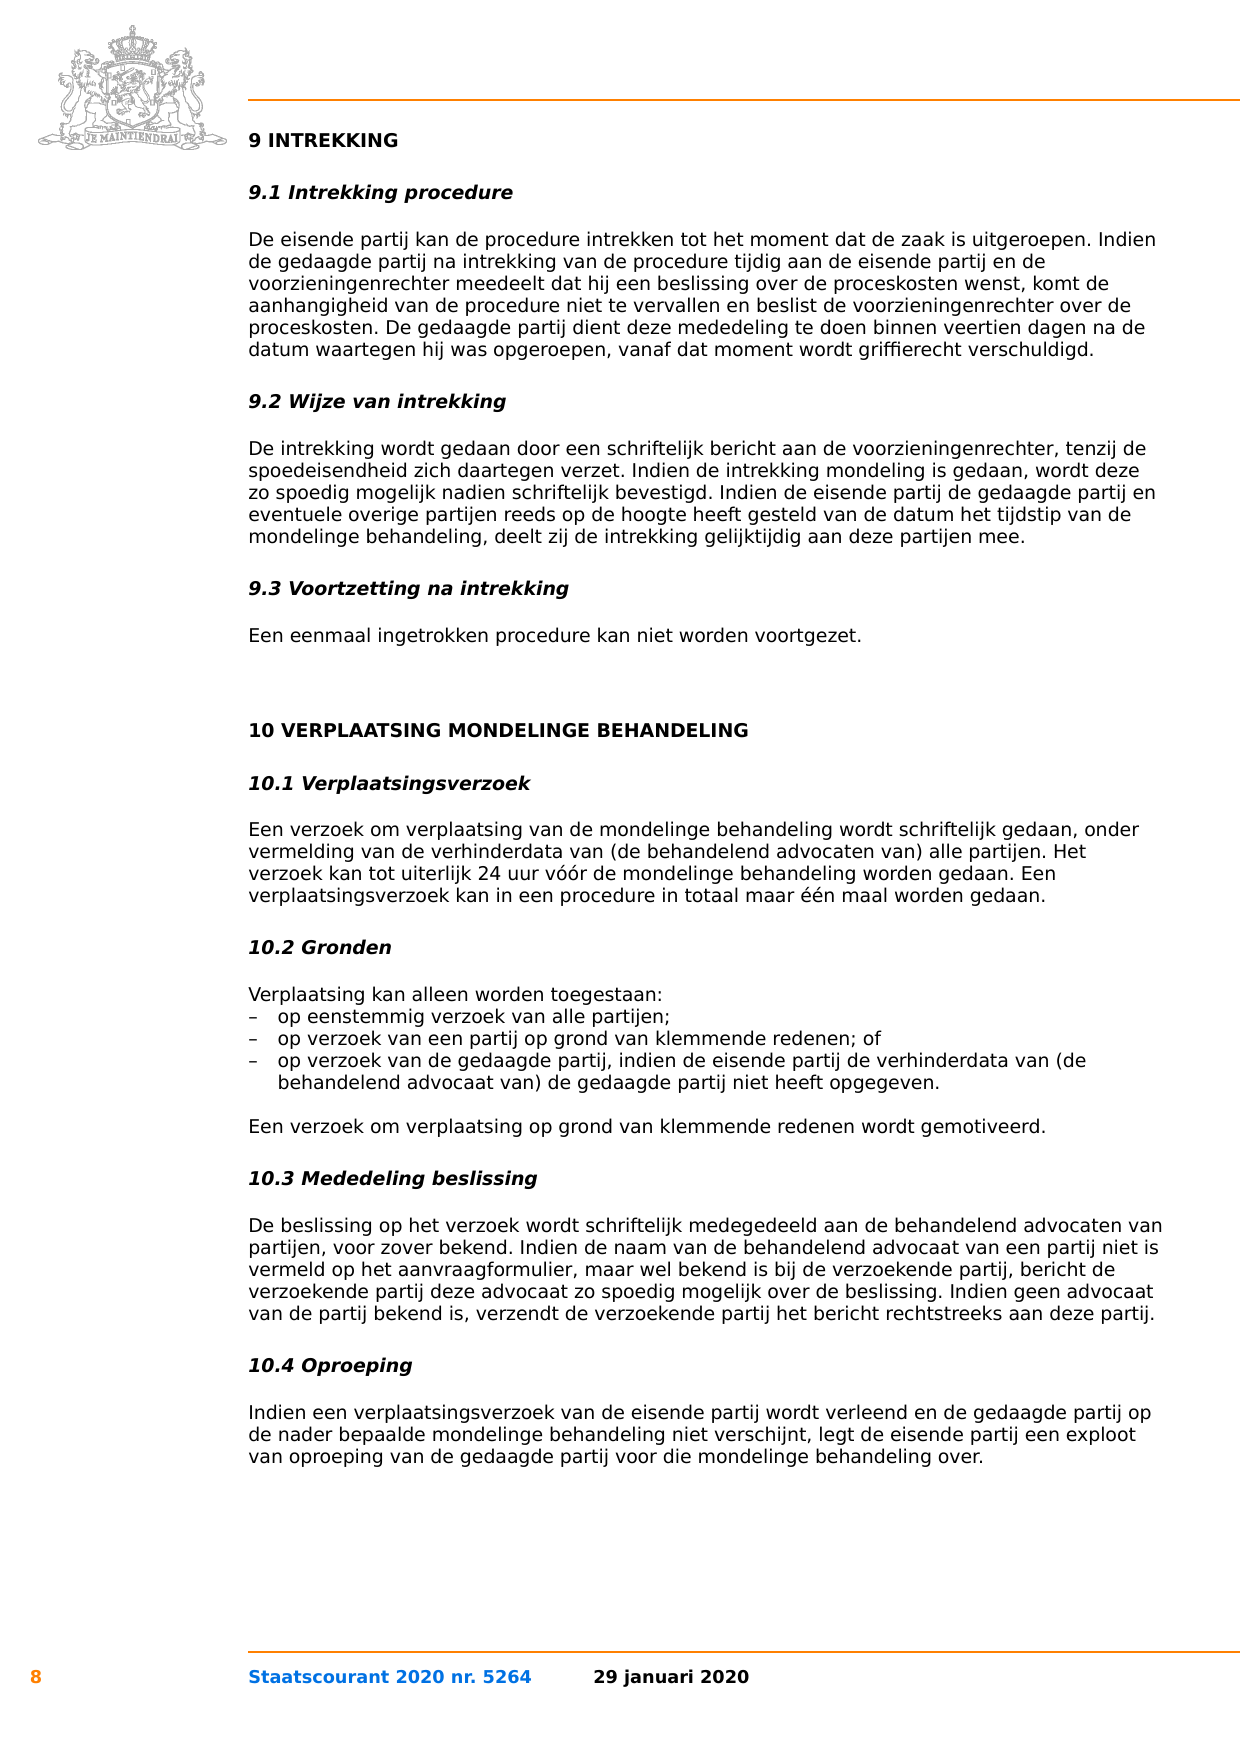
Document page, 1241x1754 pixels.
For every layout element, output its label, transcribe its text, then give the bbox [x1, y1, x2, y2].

subtitle 10.4 Oproeping [248, 1355, 1163, 1377]
text De eisende partij kan de procedure intrekken tot het moment dat de zaak is uitgeroepen. Indien de gedaagde partij na intrekking van de procedure tijdig aan de eisende partij en de voorzieningenrechter meedeelt dat hij een beslissing over de proceskosten wenst, komt de aanhangigheid van de procedure niet te vervallen en beslist de voorzieningenrechter over de proceskosten. De gedaagde partij dient deze mededeling te doen binnen veertien dagen na de datum waartegen hij was opgeroepen, vanaf dat moment wordt griffierecht verschuldigd. [248, 229, 1163, 361]
subtitle 9.2 Wijze van intrekking [248, 391, 1163, 413]
text Een verzoek om verplaatsing van de mondelinge behandeling wordt schriftelijk gedaan, onder vermelding van de verhinderdata van (de behandelend advocaten van) alle partijen. Het verzoek kan tot uiterlijk 24 uur vóór de mondelinge behandeling worden gedaan. Een verplaatsingsverzoek kan in een procedure in totaal maar één maal worden gedaan. [248, 819, 1163, 907]
subtitle 10.2 Gronden [248, 937, 1163, 959]
text – op eenstemmig verzoek van alle partijen; [248, 1006, 1163, 1028]
subtitle 10 VERPLAATSING MONDELINGE BEHANDELING [248, 720, 1163, 742]
subtitle 10.1 Verplaatsingsverzoek [248, 772, 1163, 794]
text – op verzoek van een partij op grond van klemmende redenen; of [248, 1028, 1163, 1050]
text De beslissing op het verzoek wordt schriftelijk medegedeeld aan de behandelend advocaten van partijen, voor zover bekend. Indien de naam van de behandelend advocaat van een partij niet is vermeld op het aanvraagformulier, maar wel bekend is bij de verzoekende partij, bericht de verzoekende partij deze advocaat zo spoedig mogelijk over de beslissing. Indien geen advocaat van de partij bekend is, verzendt de verzoekende partij het bericht rechtstreeks aan deze partij. [248, 1215, 1163, 1325]
text De intrekking wordt gedaan door een schriftelijk bericht aan de voorzieningenrechter, tenzij de spoedeisendheid zich daartegen verzet. Indien de intrekking mondeling is gedaan, wordt deze zo spoedig mogelijk nadien schriftelijk bevestigd. Indien de eisende partij de gedaagde partij en eventuele overige partijen reeds op de hoogte heeft gesteld van de datum het tijdstip van de mondelinge behandeling, deelt zij de intrekking gelijktijdig aan deze partijen mee. [248, 438, 1163, 548]
text – op verzoek van de gedaagde partij, indien de eisende partij de verhinderdata van (de behandelend advocaat van) de gedaagde partij niet heeft opgegeven. [248, 1050, 1163, 1094]
subtitle 9.1 Intrekking procedure [248, 182, 1163, 204]
text Een verzoek om verplaatsing op grond van klemmende redenen wordt gemotiveerd. [248, 1116, 1163, 1138]
text Verplaatsing kan alleen worden toegestaan: [248, 984, 1163, 1006]
text Een eenmaal ingetrokken procedure kan niet worden voortgezet. [248, 624, 1163, 647]
subtitle 9.3 Voortzetting na intrekking [248, 578, 1163, 599]
subtitle 10.3 Mededeling beslissing [248, 1168, 1163, 1190]
picture [38, 25, 227, 150]
subtitle 9 INTREKKING [248, 130, 1163, 152]
text Indien een verplaatsingsverzoek van de eisende partij wordt verleend en de gedaagde partij op de nader bepaalde mondelinge behandeling niet verschijnt, legt de eisende partij een exploot van oproeping van de gedaagde partij voor die mondelinge behandeling over. [248, 1402, 1163, 1468]
